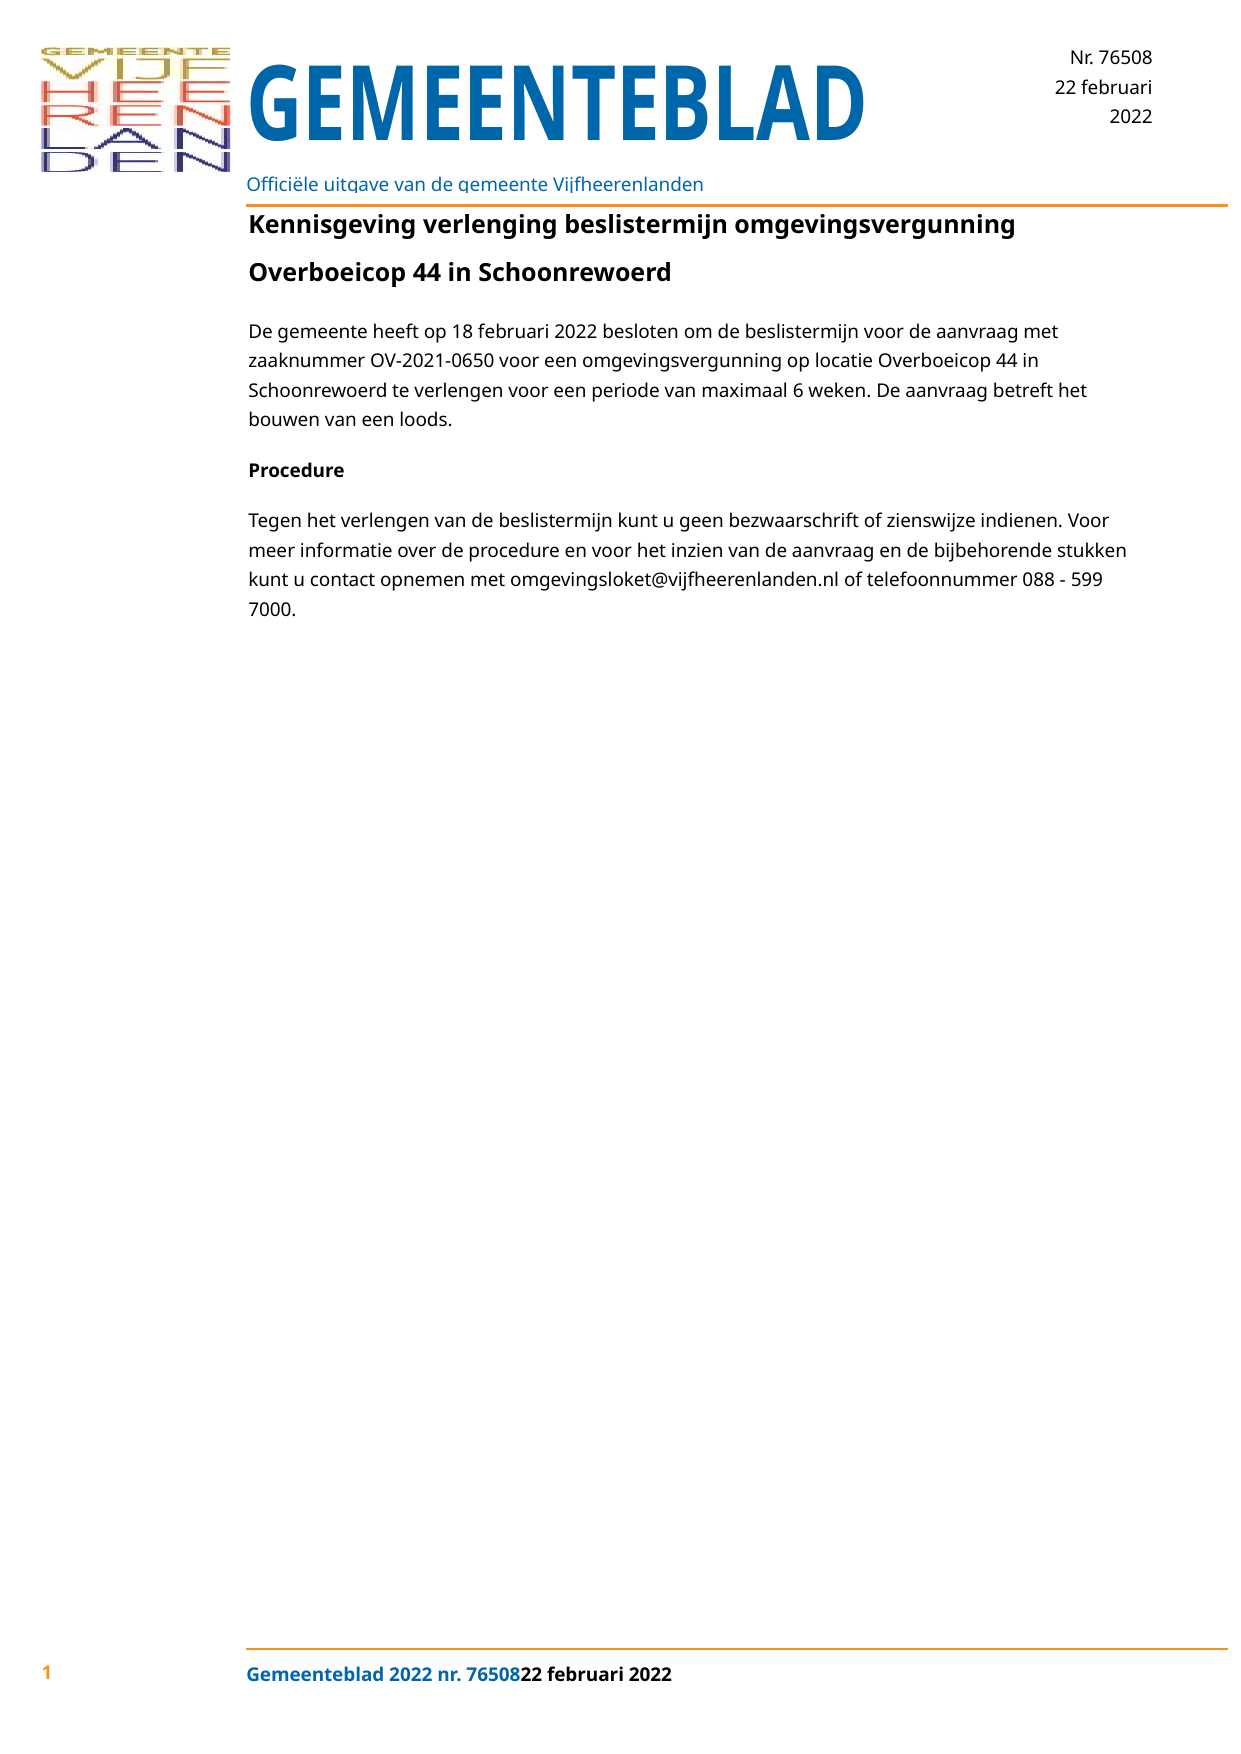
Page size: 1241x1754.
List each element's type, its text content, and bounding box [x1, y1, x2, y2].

text De gemeente heeft op 18 februari 2022 besloten om de beslistermijn voor de aanvraag met zaaknummer OV-2021-0650 voor een omgevingsvergunning op locatie Overboeicop 44 in Schoonrewoerd te verlengen voor een periode van maximaal 6 weken. De aanvraag betreft het bouwen van een loods. [248, 318, 1152, 432]
text Procedure [248, 457, 1152, 483]
text Tegen het verlengen van de beslistermijn kunt u geen bezwaarschrift of zienswijze indienen. Voor meer informatie over de procedure en voor het inzien van de aanvraag en de bijbehorende stukken kunt u contact opnemen met omgevingsloket@vijfheerenlanden.nl of telefoonnummer 088 - 599 7000. [248, 507, 1152, 622]
picture [41, 47, 231, 172]
text Kennisgeving verlenging beslistermijn omgevingsvergunning Overboeicop 44 in Schoonrewoerd [248, 207, 1152, 288]
